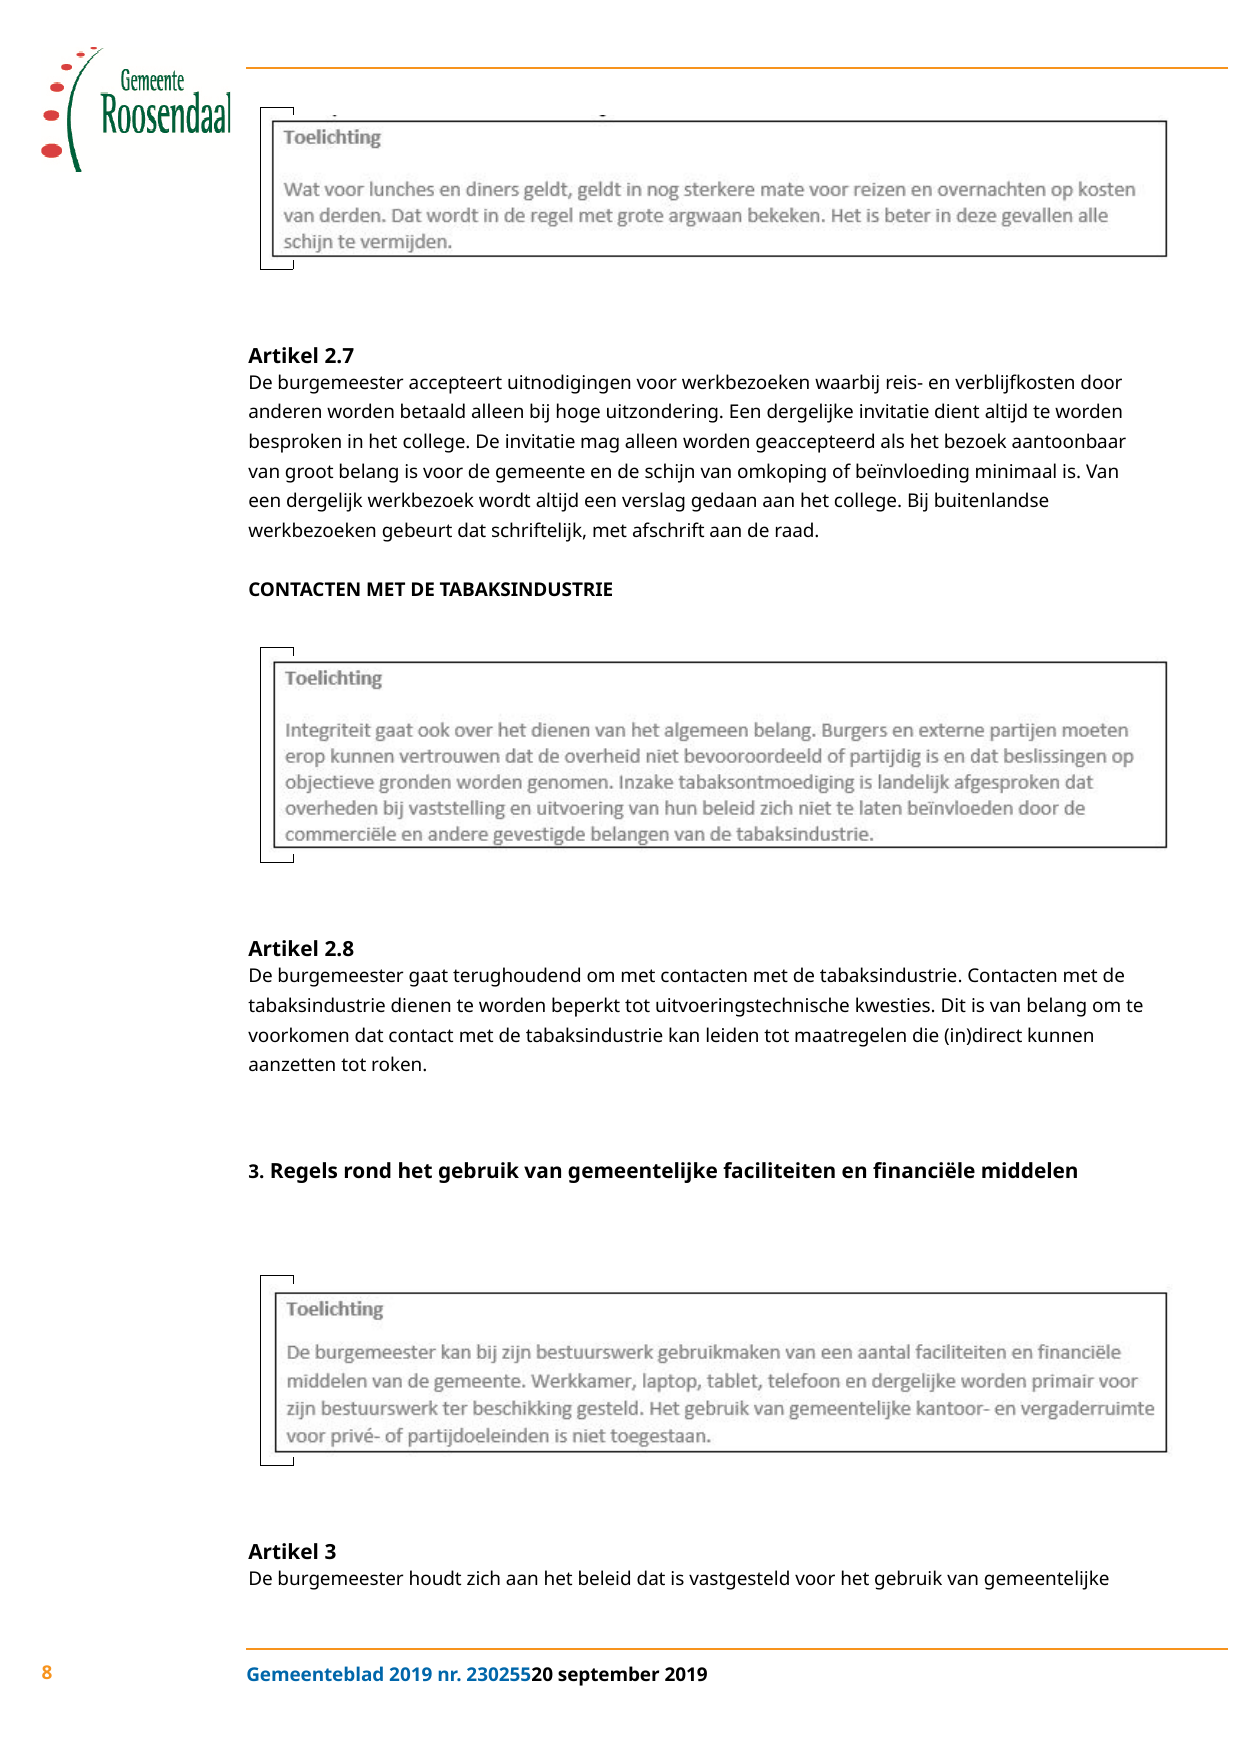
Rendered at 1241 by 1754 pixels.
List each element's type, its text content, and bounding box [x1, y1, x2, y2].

picture [268, 115, 1173, 260]
text De burgemeester gaat terughoudend om met contacten met de tabaksindustrie. Contacten met de tabaksindustrie dienen te worden beperkt tot uitvoeringstechnische kwesties. Dit is van belang om te voorkomen dat contact met de tabaksindustrie kan leiden tot maatregelen die (in)direct kunnen aanzetten tot roken. [248, 963, 1152, 1077]
picture [268, 656, 1173, 854]
text De burgemeester accepteert uitnodigingen voor werkbezoeken waarbij reis- en verblijfkosten door anderen worden betaald alleen bij hoge uitzondering. Een dergelijke invitatie dient altijd te worden besproken in het college. De invitatie mag alleen worden geaccepteerd als het bezoek aantoonbaar van groot belang is voor de gemeente en de schijn van omkoping of beïnvloeding minimaal is. Van een dergelijk werkbezoek wordt altijd een verslag gedaan aan het college. Bij buitenlandse werkbezoeken gebeurt dat schriftelijk, met afschrift aan de raad. [248, 369, 1152, 543]
text CONTACTEN MET DE TABAKSINDUSTRIE [248, 576, 1152, 602]
text Artikel 2.7 [248, 341, 1152, 369]
picture [268, 1284, 1173, 1457]
text 3. Regels rond het gebruik van gemeentelijke faciliteiten en financiële middelen [248, 1156, 1152, 1184]
text Artikel 2.8 [248, 934, 1152, 963]
text Artikel 3 [248, 1537, 1152, 1566]
text De burgemeester houdt zich aan het beleid dat is vastgesteld voor het gebruik van gemeentelijke [248, 1566, 1152, 1591]
picture [41, 47, 231, 172]
